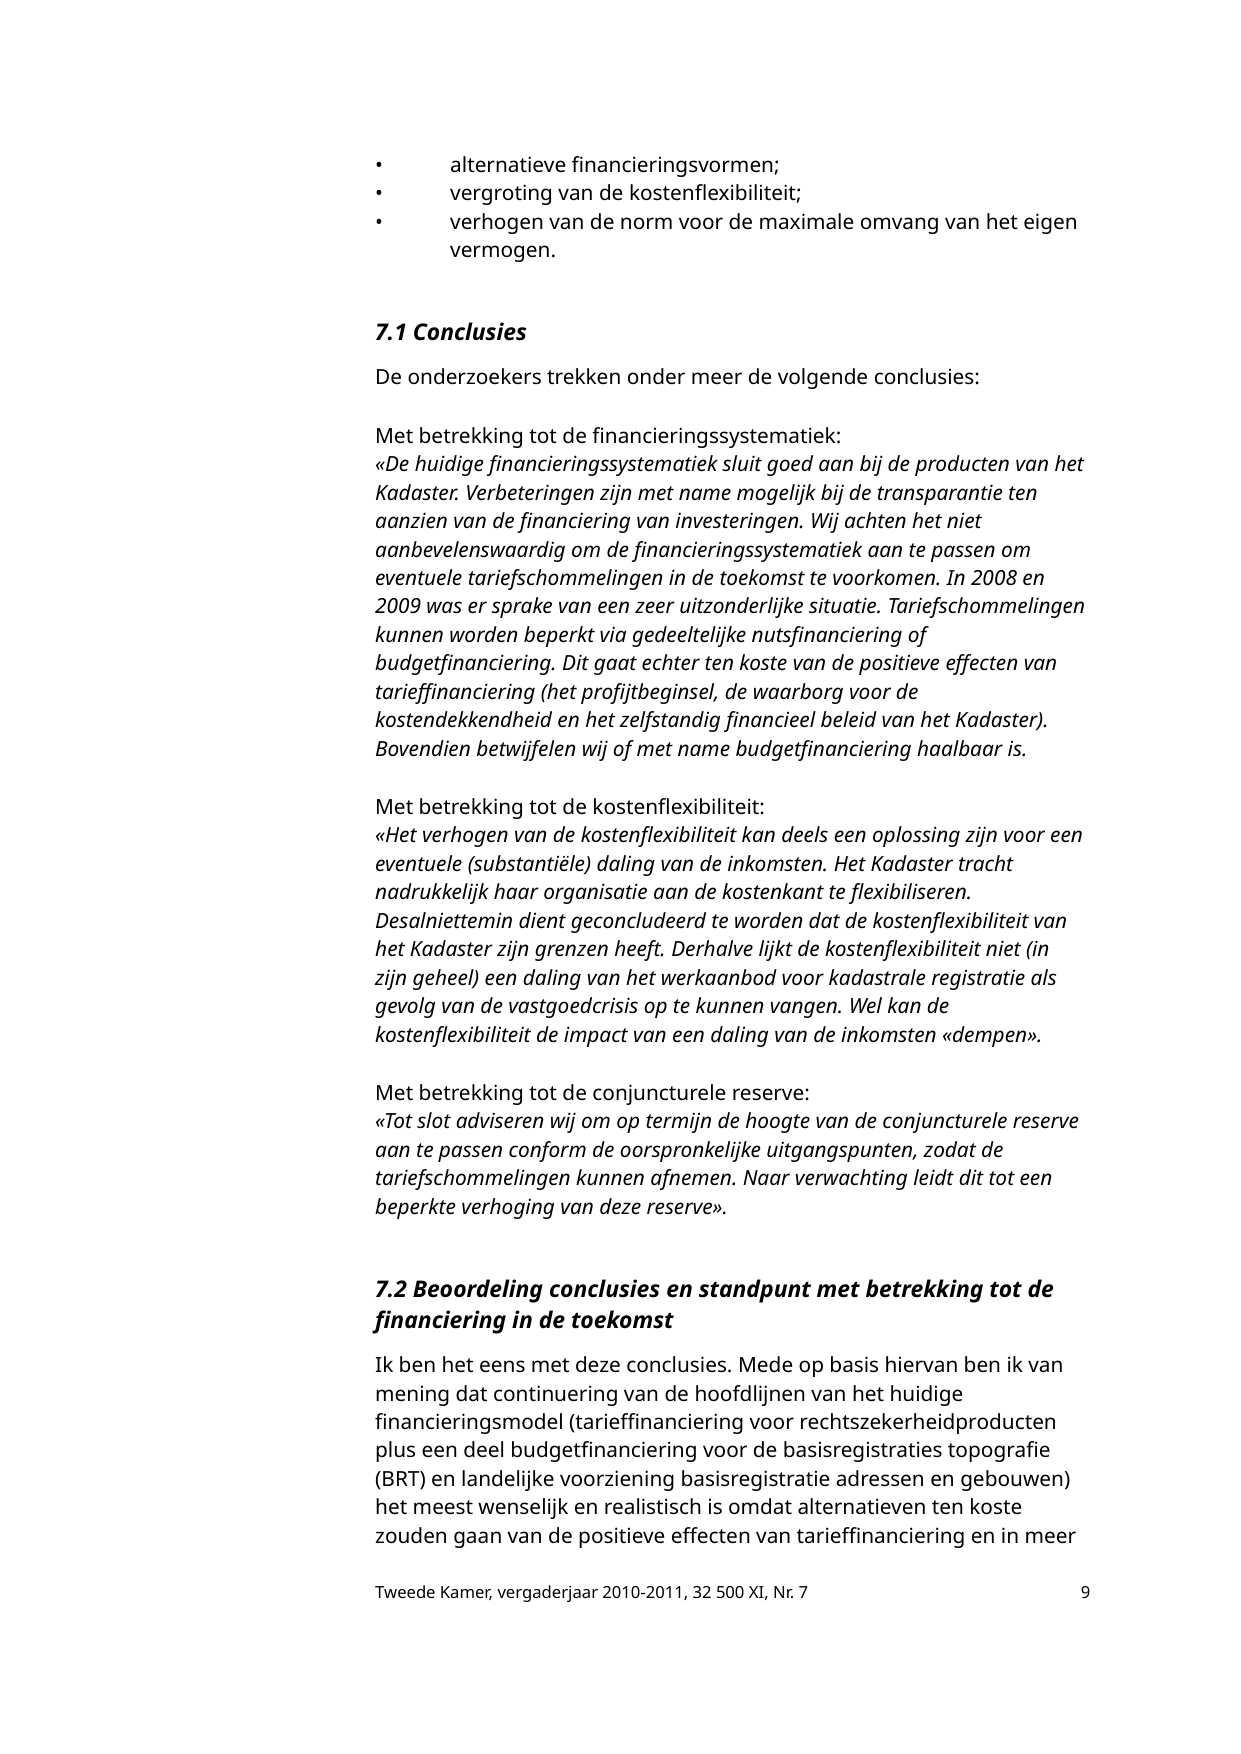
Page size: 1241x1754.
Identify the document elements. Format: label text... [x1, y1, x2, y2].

list alternatieve financieringsvormen; [375, 150, 1090, 178]
list vergroting van de kostenflexibiliteit; [375, 178, 1090, 207]
text «Het verhogen van de kostenflexibiliteit kan deels een oplossing zijn voor een eventuele (substantiële) daling van de inkomsten. Het Kadaster tracht nadrukkelijk haar organisatie aan de kostenkant te flexibiliseren. Desalniettemin dient geconcludeerd te worden dat de kostenflexibiliteit van het Kadaster zijn grenzen heeft. Derhalve lijkt de kostenflexibiliteit niet (in zijn geheel) een daling van het werkaanbod voor kadastrale registratie als gevolg van de vastgoedcrisis op te kunnen vangen. Wel kan de kostenflexibiliteit de impact van een daling van de inkomsten «dempen». [375, 821, 1090, 1048]
text Met betrekking tot de financieringssystematiek: [375, 421, 1090, 449]
text Ik ben het eens met deze conclusies. Mede op basis hiervan ben ik van mening dat continuering van de hoofdlijnen van het huidige financieringsmodel (tarieffinanciering voor rechtszekerheidproducten plus een deel budgetfinanciering voor de basisregistraties topografie (BRT) en landelijke voorziening basisregistratie adressen en gebouwen) het meest wenselijk en realistisch is omdat alternatieven ten koste zouden gaan van de positieve effecten van tarieffinanciering en in meer [375, 1350, 1090, 1549]
text «De huidige financieringssystematiek sluit goed aan bij de producten van het Kadaster. Verbeteringen zijn met name mogelijk bij de transparantie ten aanzien van de financiering van investeringen. Wij achten het niet aanbevelenswaardig om de financieringssystematiek aan te passen om eventuele tariefschommelingen in de toekomst te voorkomen. In 2008 en 2009 was er sprake van een zeer uitzonderlijke situatie. Tariefschommelingen kunnen worden beperkt via gedeeltelijke nutsfinanciering of budgetfinanciering. Dit gaat echter ten koste van de positieve effecten van tarieffinanciering (het profijtbeginsel, de waarborg voor de kostendekkendheid en het zelfstandig financieel beleid van het Kadaster). Bovendien betwijfelen wij of met name budgetfinanciering haalbaar is. [375, 449, 1090, 762]
text «Tot slot adviseren wij om op termijn de hoogte van de conjuncturele reserve aan te passen conform de oorspronkelijke uitgangspunten, zodat de tariefschommelingen kunnen afnemen. Naar verwachting leidt dit tot een beperkte verhoging van deze reserve». [375, 1107, 1090, 1220]
subtitle 7.1 Conclusies [375, 316, 1090, 347]
text Met betrekking tot de kostenflexibiliteit: [375, 792, 1090, 821]
list verhogen van de norm voor de maximale omvang van het eigen vermogen. [375, 207, 1090, 264]
text De onderzoekers trekken onder meer de volgende conclusies: [375, 362, 1090, 391]
text Met betrekking tot de conjuncturele reserve: [375, 1078, 1090, 1107]
subtitle 7.2 Beoordeling conclusies en standpunt met betrekking tot de financiering in de toekomst [375, 1273, 1090, 1335]
